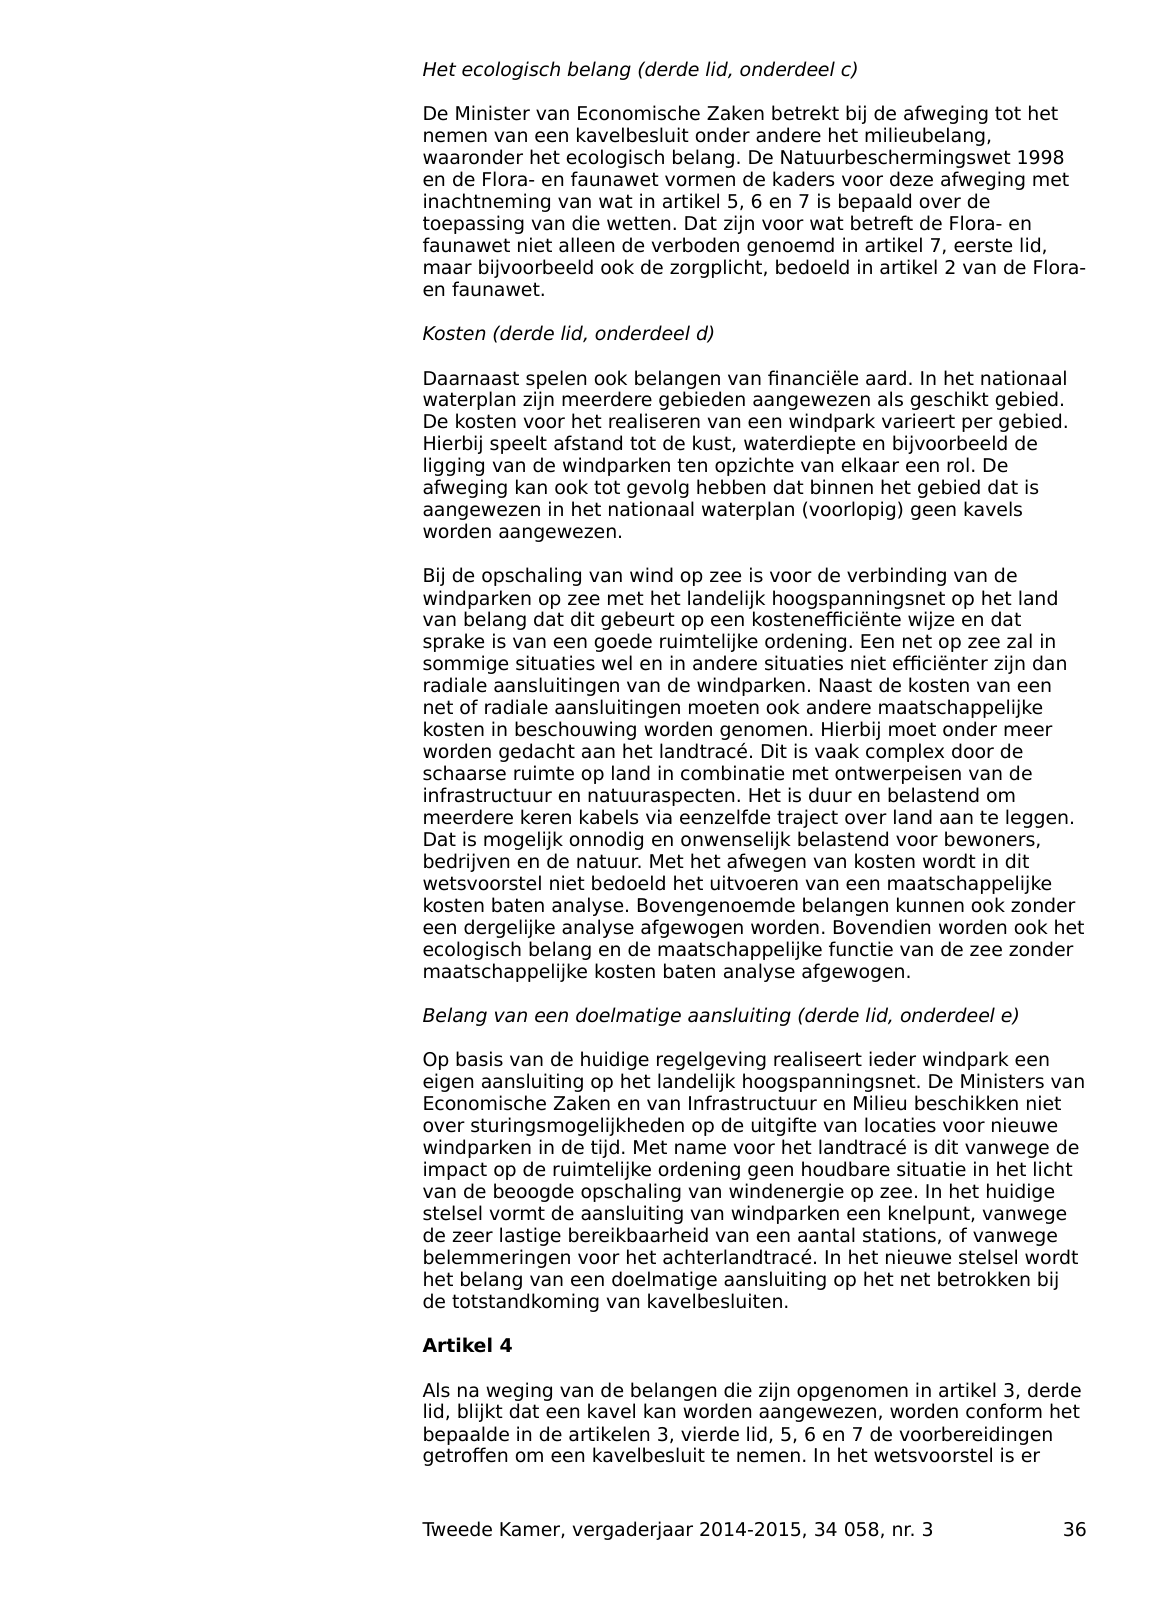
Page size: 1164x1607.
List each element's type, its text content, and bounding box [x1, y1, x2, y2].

subtitle Belang van een doelmatige aansluiting (derde lid, onderdeel e) [422, 1005, 1087, 1027]
text Bij de opschaling van wind op zee is voor de verbinding van de windparken op zee met het landelijk hoogspanningsnet op het land van belang dat dit gebeurt op een kostenefficiënte wijze en dat sprake is van een goede ruimtelijke ordening. Een net op zee zal in sommige situaties wel en in andere situaties niet efficiënter zijn dan radiale aansluitingen van de windparken. Naast de kosten van een net of radiale aansluitingen moeten ook andere maatschappelijke kosten in beschouwing worden genomen. Hierbij moet onder meer worden gedacht aan het landtracé. Dit is vaak complex door de schaarse ruimte op land in combinatie met ontwerpeisen van de infrastructuur en natuuraspecten. Het is duur en belastend om meerdere keren kabels via eenzelfde traject over land aan te leggen. Dat is mogelijk onnodig en onwenselijk belastend voor bewoners, bedrijven en de natuur. Met het afwegen van kosten wordt in dit wetsvoorstel niet bedoeld het uitvoeren van een maatschappelijke kosten baten analyse. Bovengenoemde belangen kunnen ook zonder een dergelijke analyse afgewogen worden. Bovendien worden ook het ecologisch belang en de maatschappelijke functie van de zee zonder maatschappelijke kosten baten analyse afgewogen. [422, 565, 1087, 983]
text Op basis van de huidige regelgeving realiseert ieder windpark een eigen aansluiting op het landelijk hoogspanningsnet. De Ministers van Economische Zaken en van Infrastructuur en Milieu beschikken niet over sturingsmogelijkheden op de uitgifte van locaties voor nieuwe windparken in de tijd. Met name voor het landtracé is dit vanwege de impact op de ruimtelijke ordening geen houdbare situatie in het licht van de beoogde opschaling van windenergie op zee. In het huidige stelsel vormt de aansluiting van windparken een knelpunt, vanwege de zeer lastige bereikbaarheid van een aantal stations, of vanwege belemmeringen voor het achterlandtracé. In het nieuwe stelsel wordt het belang van een doelmatige aansluiting op het net betrokken bij de totstandkoming van kavelbesluiten. [422, 1049, 1087, 1313]
text Als na weging van de belangen die zijn opgenomen in artikel 3, derde lid, blijkt dat een kavel kan worden aangewezen, worden conform het bepaalde in de artikelen 3, vierde lid, 5, 6 en 7 de voorbereidingen getroffen om een kavelbesluit te nemen. In het wetsvoorstel is er [422, 1379, 1087, 1467]
text Daarnaast spelen ook belangen van financiële aard. In het nationaal waterplan zijn meerdere gebieden aangewezen als geschikt gebied. De kosten voor het realiseren van een windpark varieert per gebied. Hierbij speelt afstand tot de kust, waterdiepte en bijvoorbeeld de ligging van de windparken ten opzichte van elkaar een rol. De afweging kan ook tot gevolg hebben dat binnen het gebied dat is aangewezen in het nationaal waterplan (voorlopig) geen kavels worden aangewezen. [422, 367, 1087, 543]
subtitle Artikel 4 [422, 1335, 1087, 1357]
subtitle Het ecologisch belang (derde lid, onderdeel c) [422, 59, 1087, 81]
text De Minister van Economische Zaken betrekt bij de afweging tot het nemen van een kavelbesluit onder andere het milieubelang, waaronder het ecologisch belang. De Natuurbeschermingswet 1998 en de Flora- en faunawet vormen de kaders voor deze afweging met inachtneming van wat in artikel 5, 6 en 7 is bepaald over de toepassing van die wetten. Dat zijn voor wat betreft de Flora- en faunawet niet alleen de verboden genoemd in artikel 7, eerste lid, maar bijvoorbeeld ook de zorgplicht, bedoeld in artikel 2 van de Flora- en faunawet. [422, 103, 1087, 301]
subtitle Kosten (derde lid, onderdeel d) [422, 323, 1087, 345]
